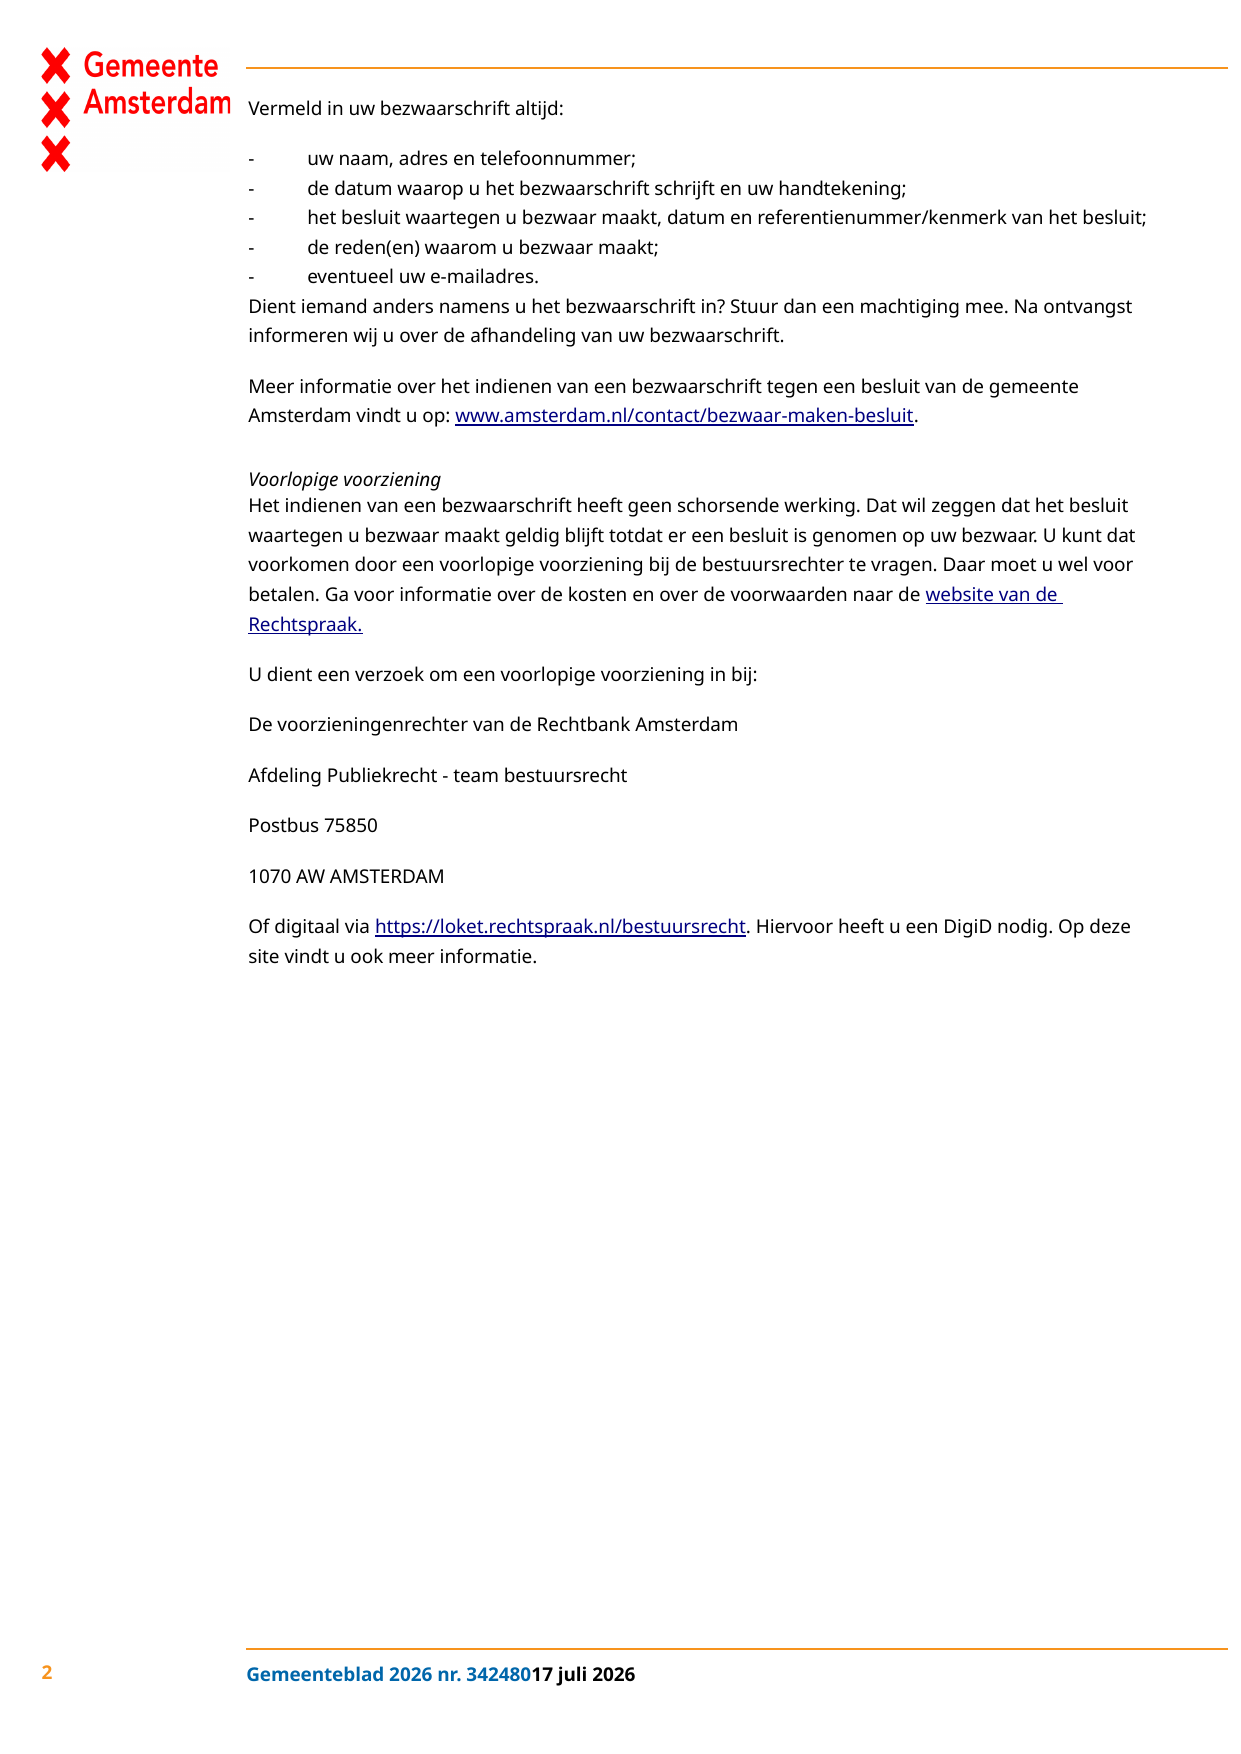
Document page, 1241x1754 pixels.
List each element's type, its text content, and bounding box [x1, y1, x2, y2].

text Afdeling Publiekrecht - team bestuursrecht [248, 762, 1152, 788]
list de datum waarop u het bezwaarschrift schrijft en uw handtekening; [248, 175, 1152, 201]
text De voorzieningenrechter van de Rechtbank Amsterdam [248, 712, 1152, 737]
text Dient iemand anders namens u het bezwaarschrift in? Stuur dan een machtiging mee. Na ontvangst informeren wij u over de afhandeling van uw bezwaarschrift. [248, 293, 1152, 348]
text Vermeld in uw bezwaarschrift altijd: [248, 95, 1152, 121]
picture [41, 47, 231, 172]
text Postbus 75850 [248, 812, 1152, 838]
text Of digitaal via https://loket.rechtspraak.nl/bestuursrecht. Hiervoor heeft u een DigiD nodig. Op deze site vindt u ook meer informatie. [248, 913, 1152, 968]
text Het indienen van een bezwaarschrift heeft geen schorsende werking. Dat wil zeggen dat het besluit waartegen u bezwaar maakt geldig blijft totdat er een besluit is genomen op uw bezwaar. U kunt dat voorkomen door een voorlopige voorziening bij de bestuursrechter te vragen. Daar moet u wel voor betalen. Ga voor informatie over de kosten en over de voorwaarden naar de website van de Rechtspraak. [248, 492, 1152, 636]
text U dient een verzoek om een voorlopige voorziening in bij: [248, 661, 1152, 687]
list het besluit waartegen u bezwaar maakt, datum en referentienummer/kenmerk van het besluit; [248, 204, 1152, 230]
list eventueel uw e-mailadres. [248, 263, 1152, 289]
text Meer informatie over het indienen van een bezwaarschrift tegen een besluit van de gemeente Amsterdam vindt u op: www.amsterdam.nl/contact/bezwaar-maken-besluit. [248, 373, 1152, 428]
list uw naam, adres en telefoonnummer; [248, 145, 1152, 171]
list de reden(en) waarom u bezwaar maakt; [248, 234, 1152, 260]
text Voorlopige voorziening [248, 467, 1152, 492]
text 1070 AW AMSTERDAM [248, 863, 1152, 888]
